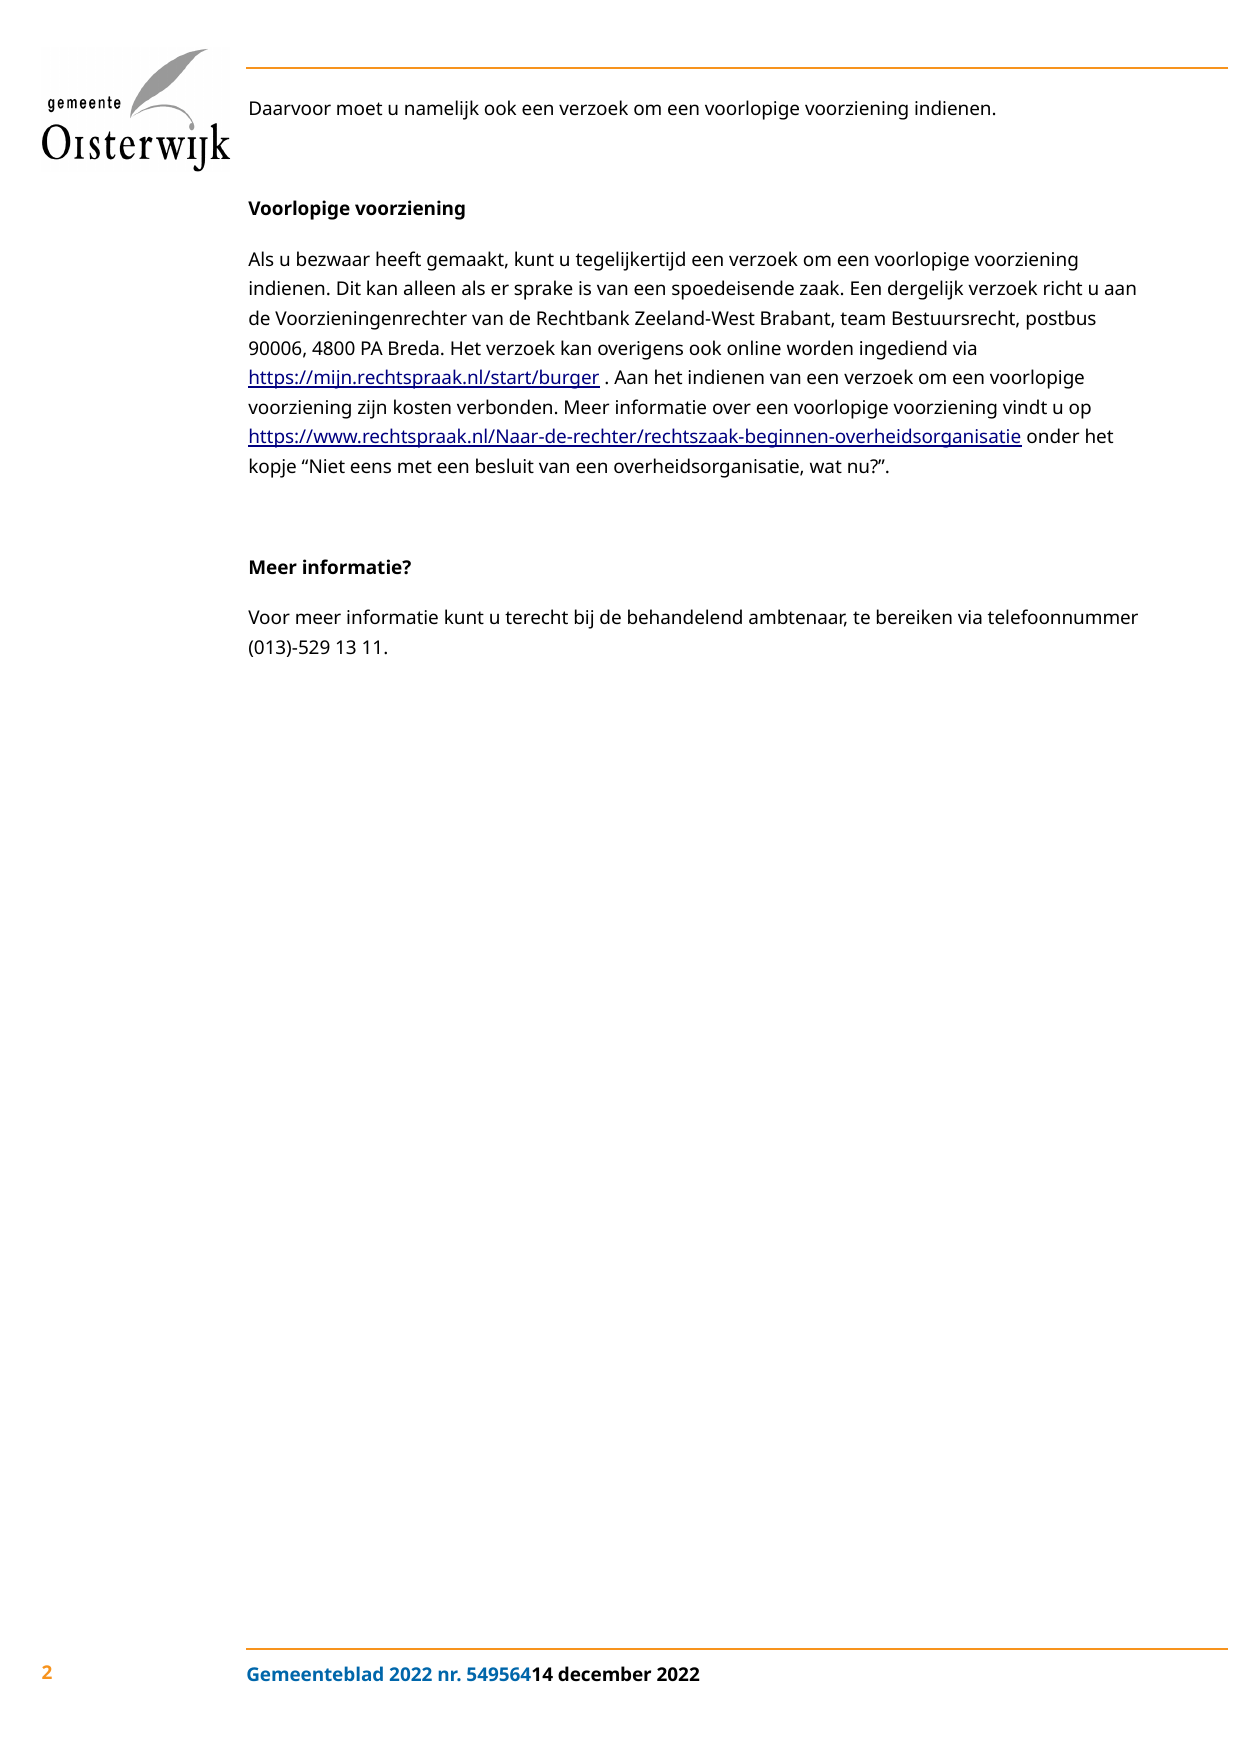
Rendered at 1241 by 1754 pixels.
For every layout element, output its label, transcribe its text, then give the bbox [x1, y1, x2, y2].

text Voor meer informatie kunt u terecht bij de behandelend ambtenaar, te bereiken via telefoonnummer (013)-529 13 11. [248, 604, 1152, 660]
text Meer informatie? [248, 554, 1152, 580]
text Als u bezwaar heeft gemaakt, kunt u tegelijkertijd een verzoek om een voorlopige voorziening indienen. Dit kan alleen als er sprake is van een spoedeisende zaak. Een dergelijk verzoek richt u aan de Voorzieningenrechter van de Rechtbank Zeeland-West Brabant, team Bestuursrecht, postbus 90006, 4800 PA Breda. Het verzoek kan overigens ook online worden ingediend via https://mijn.rechtspraak.nl/start/burger . Aan het indienen van een verzoek om een voorlopige voorziening zijn kosten verbonden. Meer informatie over een voorlopige voorziening vindt u op https://www.rechtspraak.nl/Naar-de-rechter/rechtszaak-beginnen-overheidsorganisatie onder het kopje “Niet eens met een besluit van een overheidsorganisatie, wat nu?”. [248, 246, 1152, 479]
text Voorlopige voorziening [248, 196, 1152, 221]
text Daarvoor moet u namelijk ook een verzoek om een voorlopige voorziening indienen. [248, 95, 1152, 121]
picture [41, 47, 231, 172]
